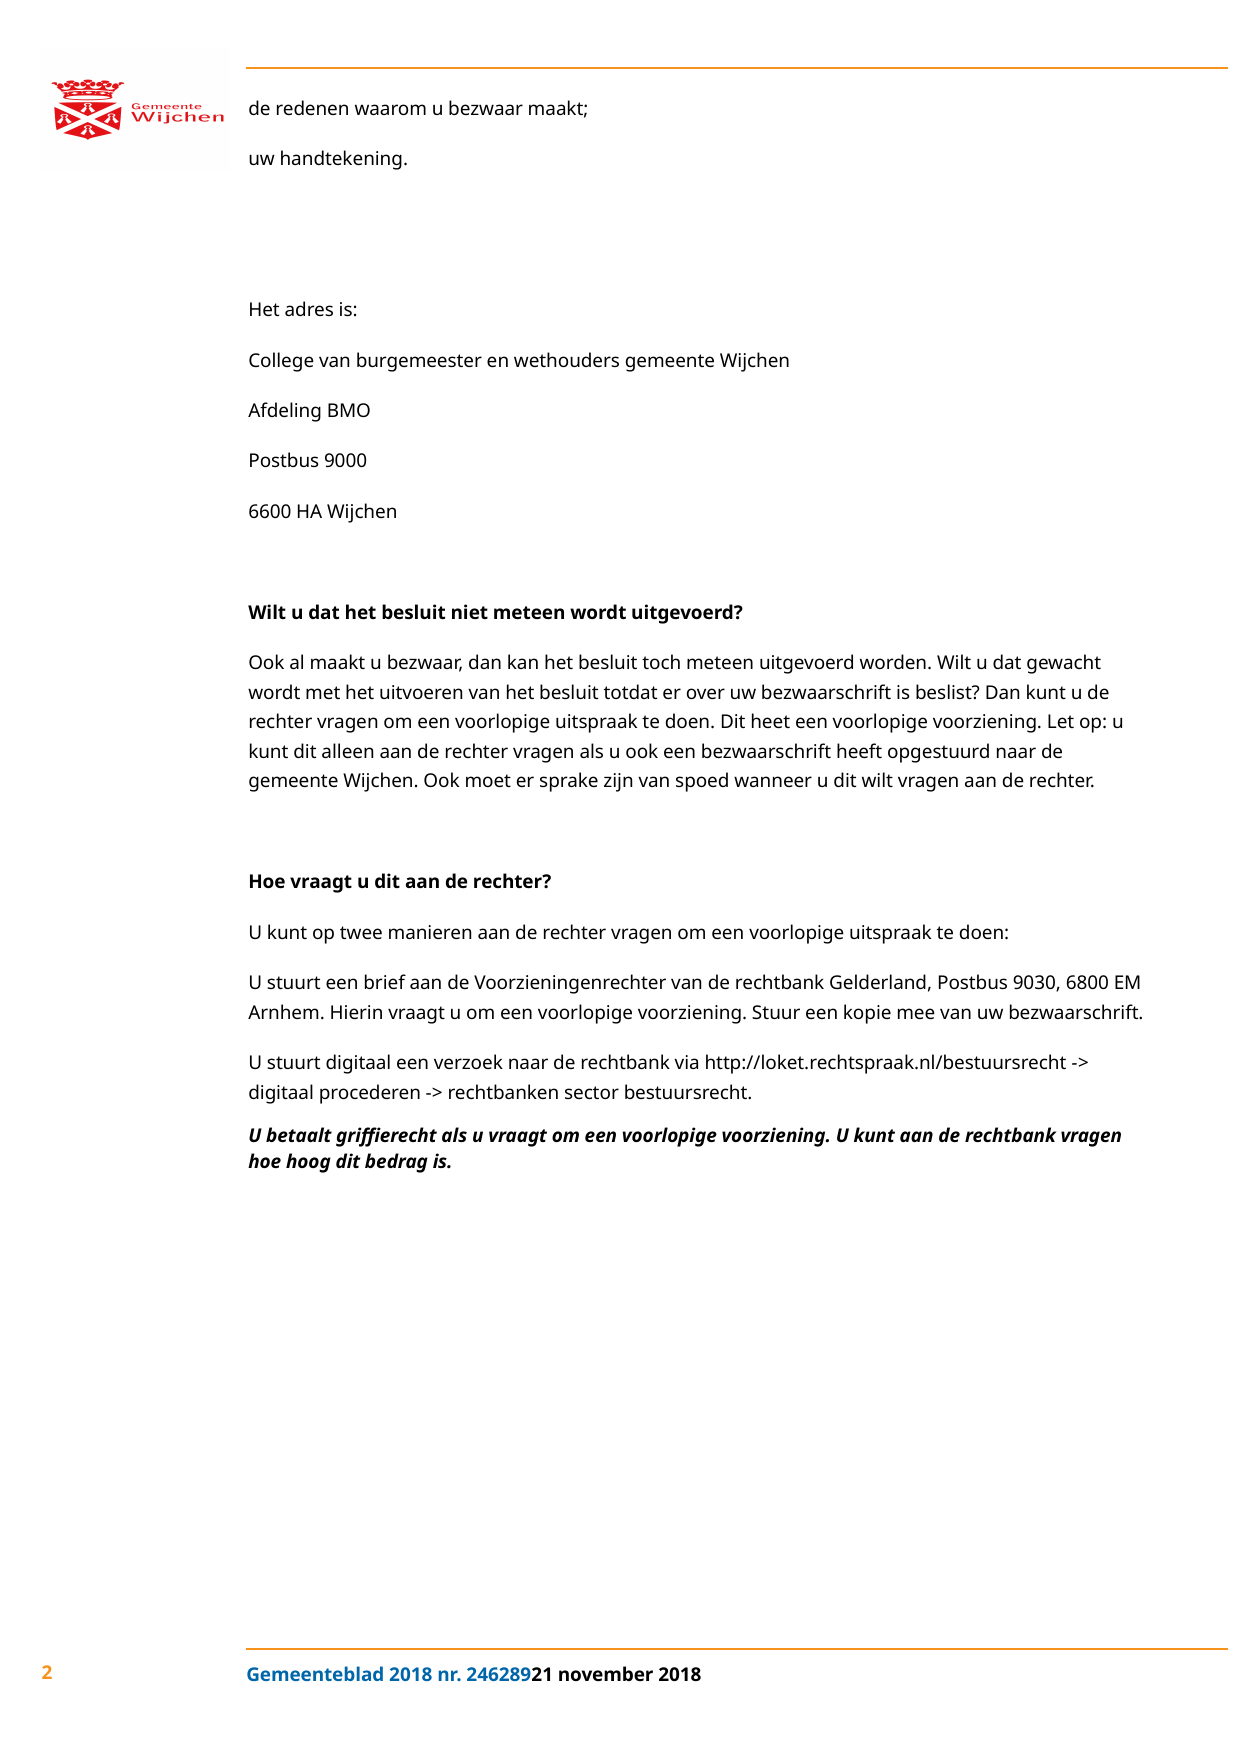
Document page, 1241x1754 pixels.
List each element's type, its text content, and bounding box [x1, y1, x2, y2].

text U stuurt een brief aan de Voorzieningenrechter van de rechtbank Gelderland, Postbus 9030, 6800 EM Arnhem. Hierin vraagt u om een voorlopige voorziening. Stuur een kopie mee van uw bezwaarschrift. [248, 969, 1152, 1025]
text Hoe vraagt u dit aan de rechter? [248, 868, 1152, 894]
picture [41, 47, 231, 172]
text U betaalt griffierecht als u vraagt om een voorlopige voorziening. U kunt aan de rechtbank vragen hoe hoog dit bedrag is. [248, 1122, 1152, 1173]
text U kunt op twee manieren aan de rechter vragen om een voorlopige uitspraak te doen: [248, 919, 1152, 945]
text de redenen waarom u bezwaar maakt; [248, 95, 1152, 121]
text Ook al maakt u bezwaar, dan kan het besluit toch meteen uitgevoerd worden. Wilt u dat gewacht wordt met het uitvoeren van het besluit totdat er over uw bezwaarschrift is beslist? Dan kunt u de rechter vragen om een voorlopige uitspraak te doen. Dit heet een voorlopige voorziening. Let op: u kunt dit alleen aan de rechter vragen als u ook een bezwaarschrift heeft opgestuurd naar de gemeente Wijchen. Ook moet er sprake zijn van spoed wanneer u dit wilt vragen aan de rechter. [248, 649, 1152, 793]
text Het adres is: [248, 296, 1152, 322]
text Wilt u dat het besluit niet meteen wordt uitgevoerd? [248, 599, 1152, 625]
text Afdeling BMO [248, 397, 1152, 423]
text uw handtekening. [248, 145, 1152, 171]
text U stuurt digitaal een verzoek naar de rechtbank via http://loket.rechtspraak.nl/bestuursrecht -> digitaal procederen -> rechtbanken sector bestuursrecht. [248, 1049, 1152, 1105]
text Postbus 9000 [248, 448, 1152, 473]
text College van burgemeester en wethouders gemeente Wijchen [248, 347, 1152, 373]
text 6600 HA Wijchen [248, 498, 1152, 524]
